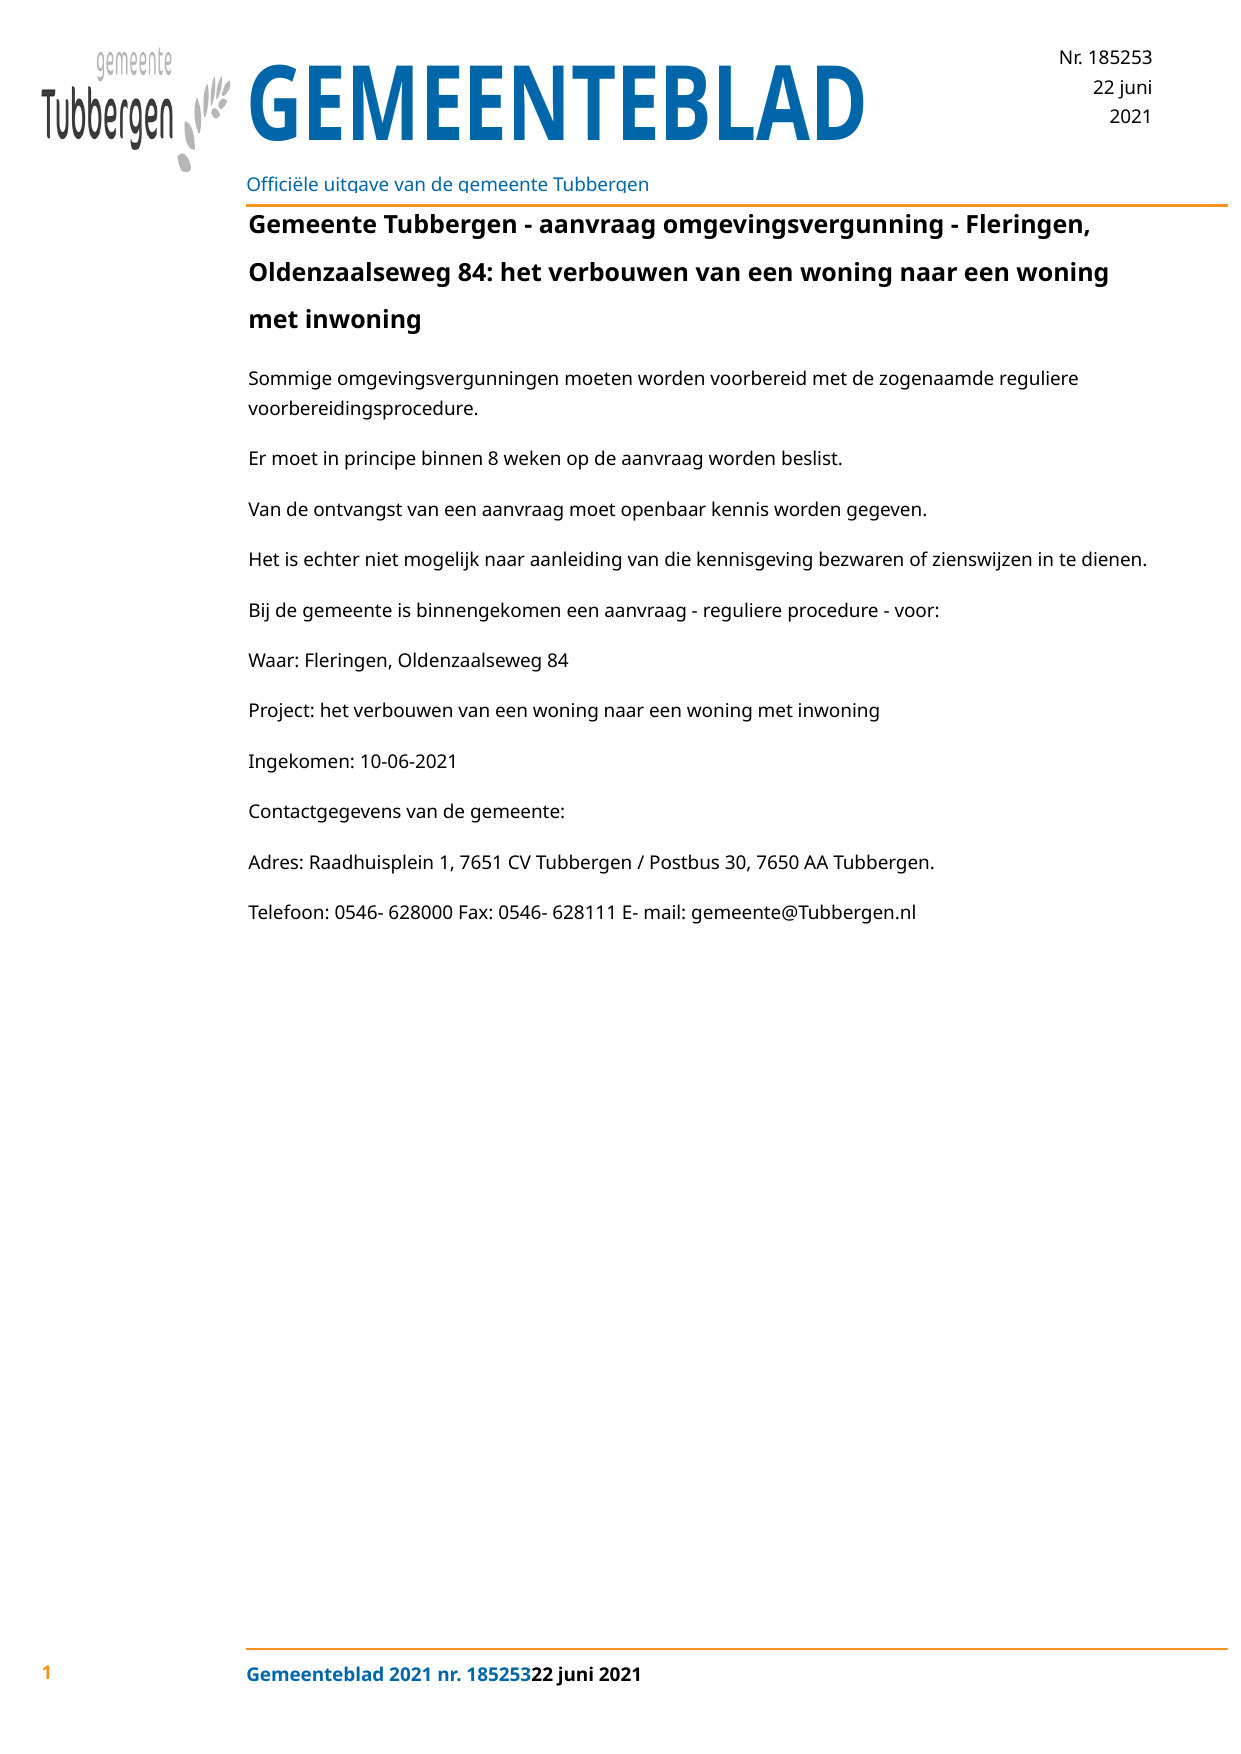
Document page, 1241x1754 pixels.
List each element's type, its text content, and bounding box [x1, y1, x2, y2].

text Ingekomen: 10-06-2021 [248, 748, 1152, 774]
text Sommige omgevingsvergunningen moeten worden voorbereid met de zogenaamde reguliere voorbereidingsprocedure. [248, 366, 1152, 421]
text Van de ontvangst van een aanvraag moet openbaar kennis worden gegeven. [248, 496, 1152, 522]
text Waar: Fleringen, Oldenzaalseweg 84 [248, 647, 1152, 673]
text Gemeente Tubbergen - aanvraag omgevingsvergunning - Fleringen, Oldenzaalseweg 84: het verbouwen van een woning naar een woning met inwoning [248, 207, 1152, 336]
text Adres: Raadhuisplein 1, 7651 CV Tubbergen / Postbus 30, 7650 AA Tubbergen. [248, 849, 1152, 874]
text Er moet in principe binnen 8 weken op de aanvraag worden beslist. [248, 446, 1152, 471]
text Project: het verbouwen van een woning naar een woning met inwoning [248, 698, 1152, 723]
text Het is echter niet mogelijk naar aanleiding van die kennisgeving bezwaren of zienswijzen in te dienen. [248, 546, 1152, 572]
text Bij de gemeente is binnengekomen een aanvraag - reguliere procedure - voor: [248, 597, 1152, 622]
picture [41, 47, 231, 172]
text Contactgegevens van de gemeente: [248, 798, 1152, 824]
text Telefoon: 0546- 628000 Fax: 0546- 628111 E- mail: gemeente@Tubbergen.nl [248, 899, 1152, 925]
